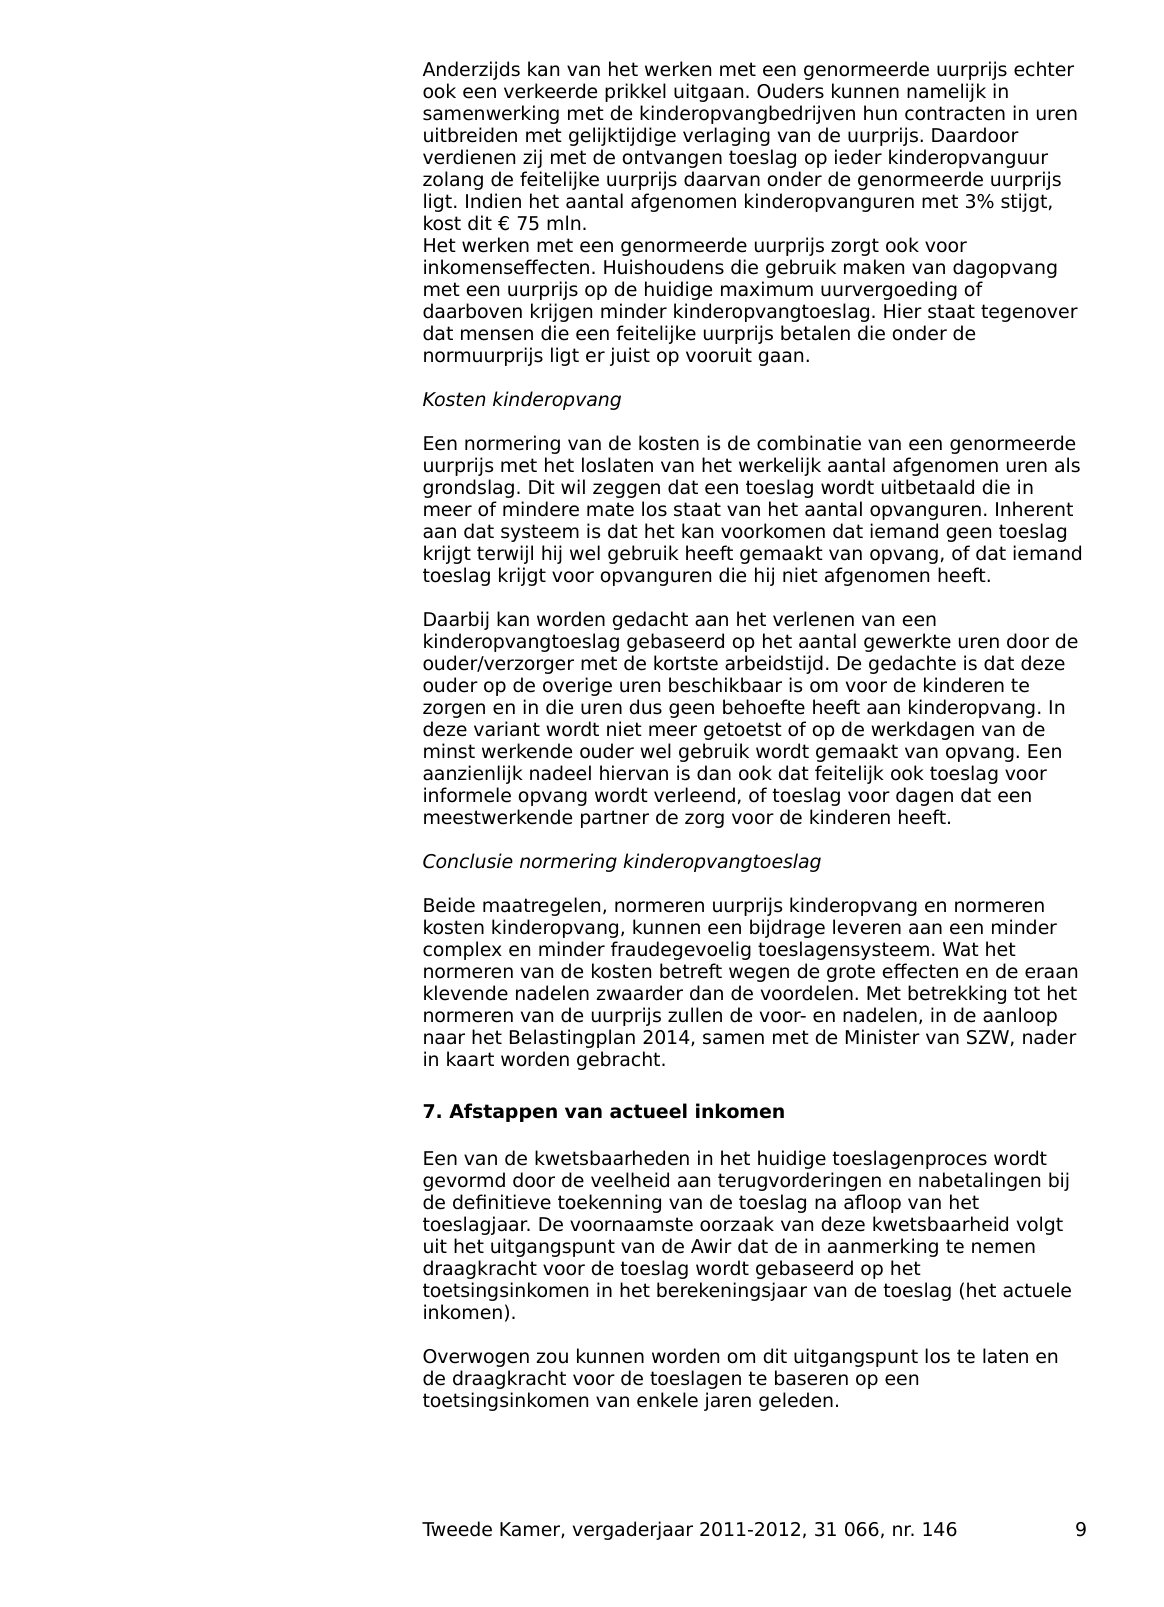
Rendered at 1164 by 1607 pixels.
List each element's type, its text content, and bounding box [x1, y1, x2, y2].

text Anderzijds kan van het werken met een genormeerde uurprijs echter ook een verkeerde prikkel uitgaan. Ouders kunnen namelijk in samenwerking met de kinderopvangbedrijven hun contracten in uren uitbreiden met gelijktijdige verlaging van de uurprijs. Daardoor verdienen zij met de ontvangen toeslag op ieder kinderopvanguur zolang de feitelijke uurprijs daarvan onder de genormeerde uurprijs ligt. Indien het aantal afgenomen kinderopvanguren met 3% stijgt, kost dit € 75 mln. [422, 59, 1087, 235]
text Daarbij kan worden gedacht aan het verlenen van een kinderopvangtoeslag gebaseerd op het aantal gewerkte uren door de ouder/verzorger met de kortste arbeidstijd. De gedachte is dat deze ouder op de overige uren beschikbaar is om voor de kinderen te zorgen en in die uren dus geen behoefte heeft aan kinderopvang. In deze variant wordt niet meer getoetst of op de werkdagen van de minst werkende ouder wel gebruik wordt gemaakt van opvang. Een aanzienlijk nadeel hiervan is dan ook dat feitelijk ook toeslag voor informele opvang wordt verleend, of toeslag voor dagen dat een meestwerkende partner de zorg voor de kinderen heeft. [422, 609, 1087, 829]
subtitle 7. Afstappen van actueel inkomen [422, 1101, 1087, 1123]
text Het werken met een genormeerde uurprijs zorgt ook voor inkomenseffecten. Huishoudens die gebruik maken van dagopvang met een uurprijs op de huidige maximum uurvergoeding of daarboven krijgen minder kinderopvangtoeslag. Hier staat tegenover dat mensen die een feitelijke uurprijs betalen die onder de normuurprijs ligt er juist op vooruit gaan. [422, 235, 1087, 367]
text Overwogen zou kunnen worden om dit uitgangspunt los te laten en de draagkracht voor de toeslagen te baseren op een toetsingsinkomen van enkele jaren geleden. [422, 1346, 1087, 1412]
subtitle Kosten kinderopvang [422, 389, 1087, 411]
subtitle Conclusie normering kinderopvangtoeslag [422, 851, 1087, 873]
text Beide maatregelen, normeren uurprijs kinderopvang en normeren kosten kinderopvang, kunnen een bijdrage leveren aan een minder complex en minder fraudegevoelig toeslagensysteem. Wat het normeren van de kosten betreft wegen de grote effecten en de eraan klevende nadelen zwaarder dan de voordelen. Met betrekking tot het normeren van de uurprijs zullen de voor- en nadelen, in de aanloop naar het Belastingplan 2014, samen met de Minister van SZW, nader in kaart worden gebracht. [422, 895, 1087, 1071]
text Een van de kwetsbaarheden in het huidige toeslagenproces wordt gevormd door de veelheid aan terugvorderingen en nabetalingen bij de definitieve toekenning van de toeslag na afloop van het toeslagjaar. De voornaamste oorzaak van deze kwetsbaarheid volgt uit het uitgangspunt van de Awir dat de in aanmerking te nemen draagkracht voor de toeslag wordt gebaseerd op het toetsingsinkomen in het berekeningsjaar van de toeslag (het actuele inkomen). [422, 1148, 1087, 1324]
text Een normering van de kosten is de combinatie van een genormeerde uurprijs met het loslaten van het werkelijk aantal afgenomen uren als grondslag. Dit wil zeggen dat een toeslag wordt uitbetaald die in meer of mindere mate los staat van het aantal opvanguren. Inherent aan dat systeem is dat het kan voorkomen dat iemand geen toeslag krijgt terwijl hij wel gebruik heeft gemaakt van opvang, of dat iemand toeslag krijgt voor opvanguren die hij niet afgenomen heeft. [422, 433, 1087, 587]
